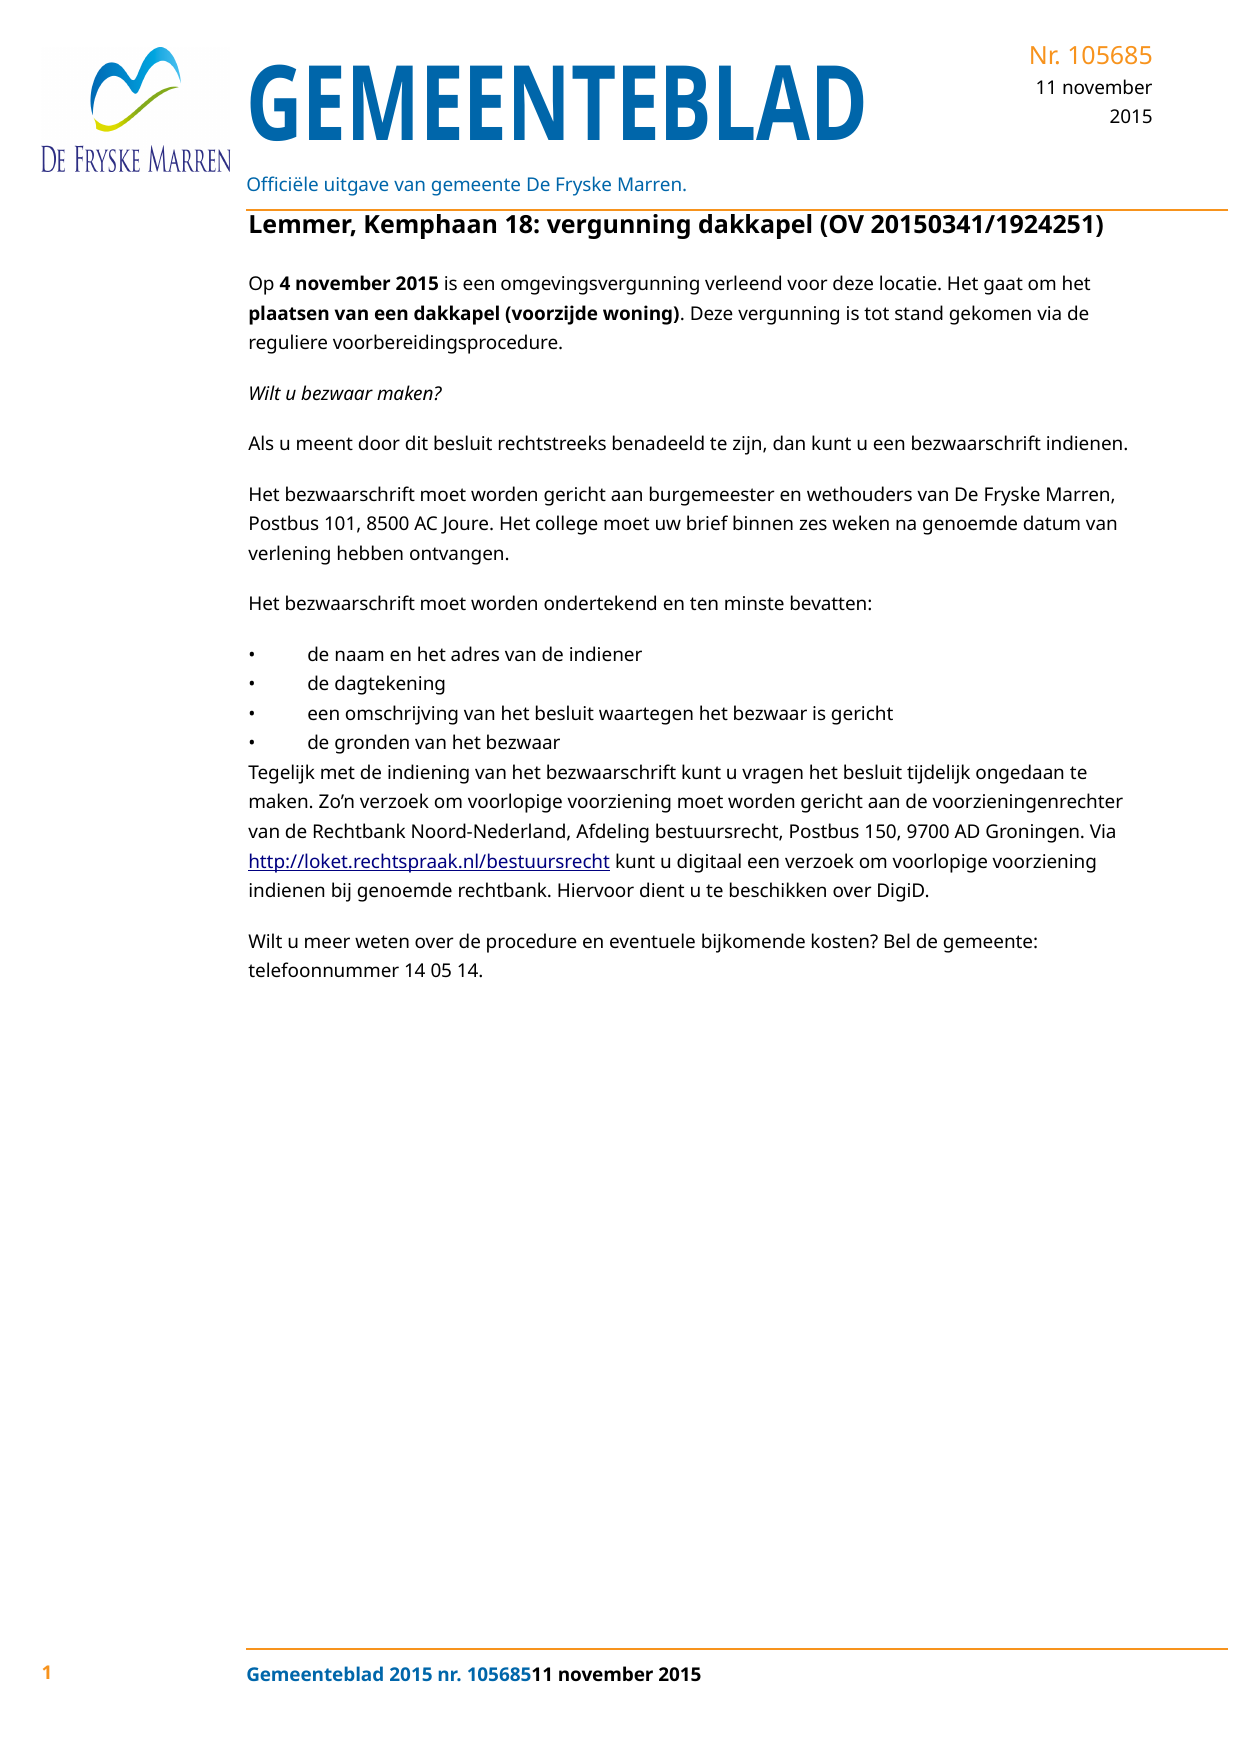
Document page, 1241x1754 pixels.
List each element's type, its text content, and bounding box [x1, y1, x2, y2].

text Het bezwaarschrift moet worden ondertekend en ten minste bevatten: [248, 590, 1152, 616]
text Wilt u meer weten over de procedure en eventuele bijkomende kosten? Bel de gemeente: telefoonnummer 14 05 14. [248, 928, 1152, 983]
picture [41, 47, 231, 172]
list de gronden van het bezwaar [248, 729, 1152, 755]
text Lemmer, Kemphaan 18: vergunning dakkapel (OV 20150341/1924251) [248, 211, 1152, 241]
text Als u meent door dit besluit rechtstreeks benadeeld te zijn, dan kunt u een bezwaarschrift indienen. [248, 430, 1152, 456]
text Wilt u bezwaar maken? [248, 380, 1152, 406]
list de naam en het adres van de indiener [248, 641, 1152, 666]
text Tegelijk met de indiening van het bezwaarschrift kunt u vragen het besluit tijdelijk ongedaan te maken. Zo’n verzoek om voorlopige voorziening moet worden gericht aan de voorzieningenrechter van de Rechtbank Noord-Nederland, Afdeling bestuursrecht, Postbus 150, 9700 AD Groningen. Via http://loket.rechtspraak.nl/bestuursrecht kunt u digitaal een verzoek om voorlopige voorziening indienen bij genoemde rechtbank. Hiervoor dient u te beschikken over DigiD. [248, 759, 1152, 903]
list een omschrijving van het besluit waartegen het bezwaar is gericht [248, 700, 1152, 726]
text Het bezwaarschrift moet worden gericht aan burgemeester en wethouders van De Fryske Marren, Postbus 101, 8500 AC Joure. Het college moet uw brief binnen zes weken na genoemde datum van verlening hebben ontvangen. [248, 481, 1152, 566]
text Op 4 november 2015 is een omgevingsvergunning verleend voor deze locatie. Het gaat om het plaatsen van een dakkapel (voorzijde woning). Deze vergunning is tot stand gekomen via de reguliere voorbereidingsprocedure. [248, 270, 1152, 355]
list de dagtekening [248, 670, 1152, 696]
